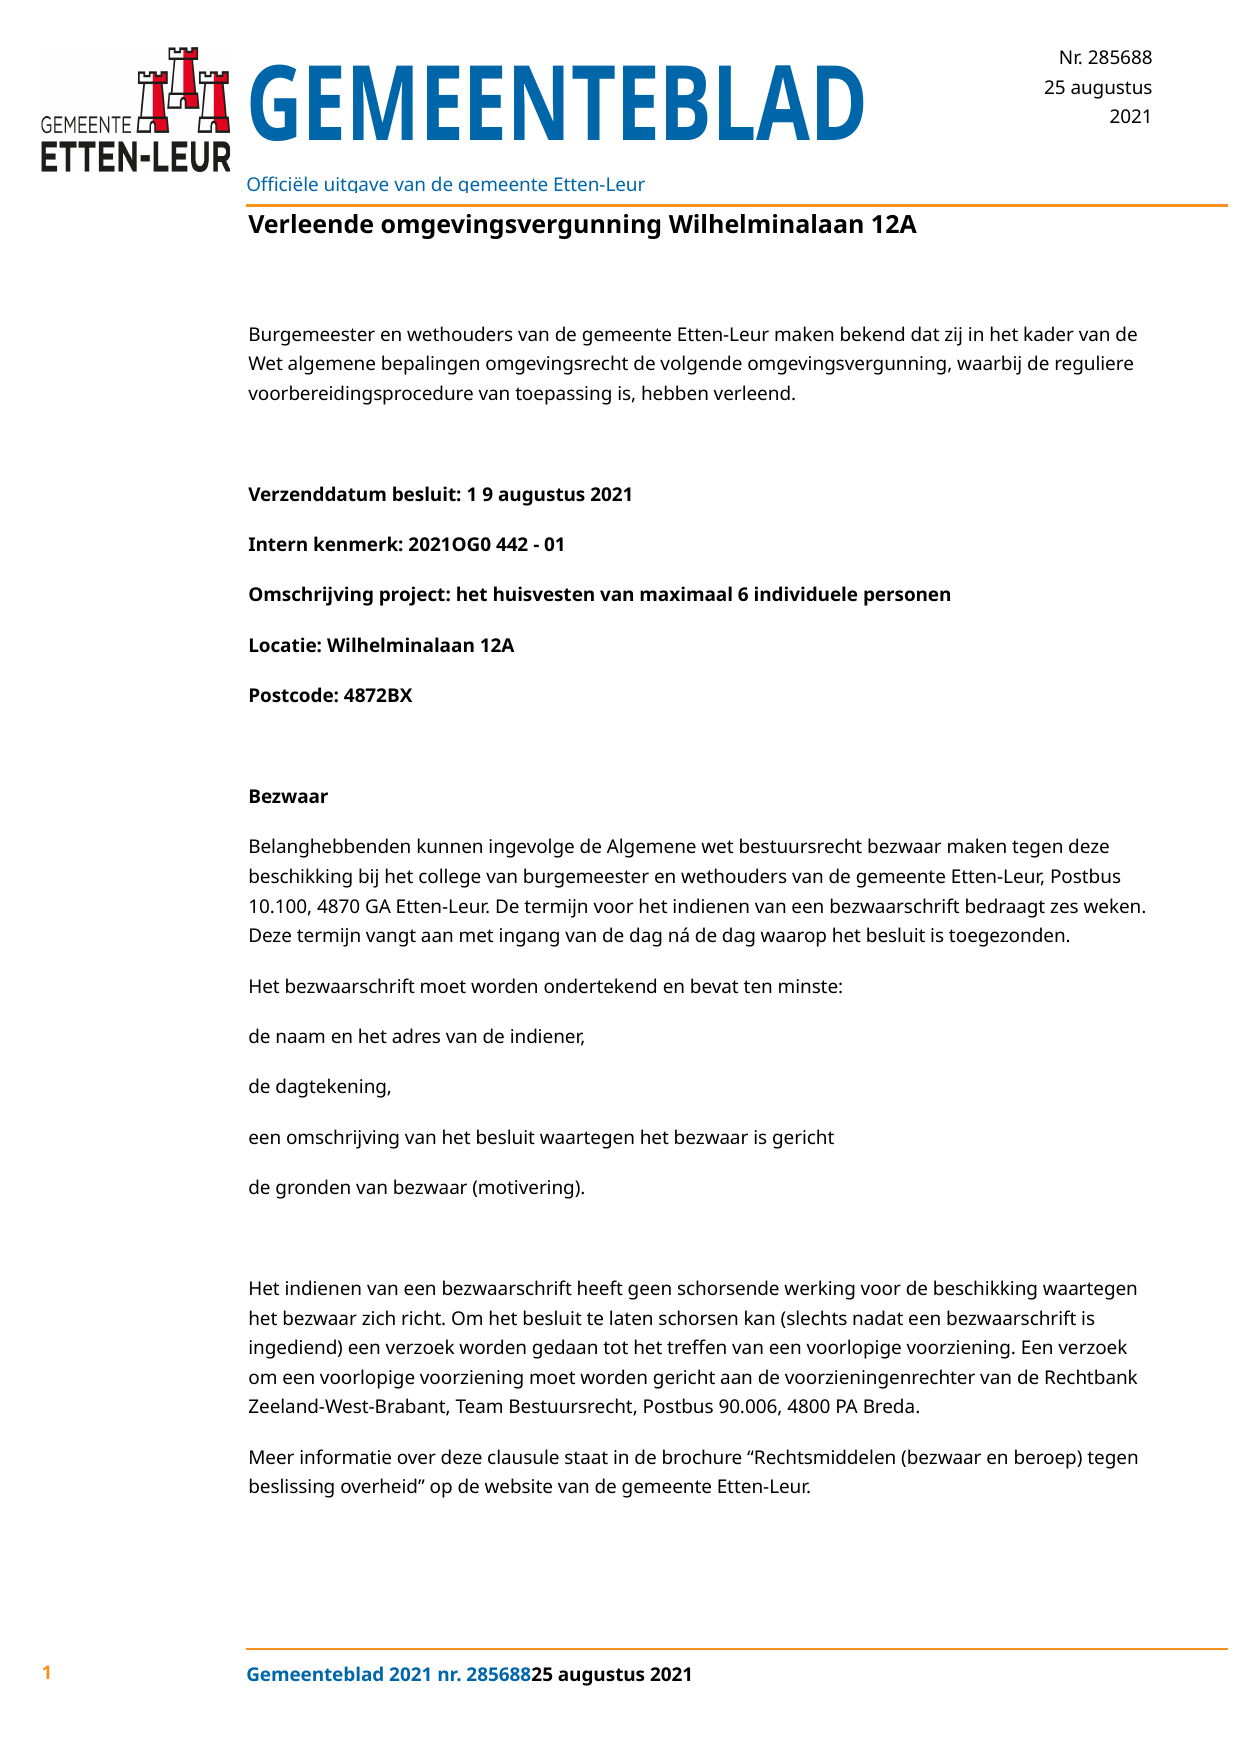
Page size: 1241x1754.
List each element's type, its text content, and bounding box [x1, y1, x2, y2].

picture [41, 47, 231, 172]
text Verleende omgevingsvergunning Wilhelminalaan 12A [248, 207, 1152, 241]
text de dagtekening, [248, 1074, 1152, 1099]
text Belanghebbenden kunnen ingevolge de Algemene wet bestuursrecht bezwaar maken tegen deze beschikking bij het college van burgemeester en wethouders van de gemeente Etten-Leur, Postbus 10.100, 4870 GA Etten-Leur. De termijn voor het indienen van een bezwaarschrift bedraagt zes weken. Deze termijn vangt aan met ingang van de dag ná de dag waarop het besluit is toegezonden. [248, 834, 1152, 948]
text de gronden van bezwaar (motivering). [248, 1174, 1152, 1200]
text Meer informatie over deze clausule staat in de brochure “Rechtsmiddelen (bezwaar en beroep) tegen beslissing overheid” op de website van de gemeente Etten-Leur. [248, 1444, 1152, 1499]
text Omschrijving project: het huisvesten van maximaal 6 individuele personen [248, 582, 1152, 607]
text Bezwaar [248, 783, 1152, 809]
text de naam en het adres van de indiener, [248, 1023, 1152, 1049]
text Het bezwaarschrift moet worden ondertekend en bevat ten minste: [248, 973, 1152, 998]
text Verzenddatum besluit: 1 9 augustus 2021 [248, 481, 1152, 506]
text Locatie: Wilhelminalaan 12A [248, 632, 1152, 658]
text Het indienen van een bezwaarschrift heeft geen schorsende werking voor de beschikking waartegen het bezwaar zich richt. Om het besluit te laten schorsen kan (slechts nadat een bezwaarschrift is ingediend) een verzoek worden gedaan tot het treffen van een voorlopige voorziening. Een verzoek om een voorlopige voorziening moet worden gericht aan de voorzieningenrechter van de Rechtbank Zeeland-West-Brabant, Team Bestuursrecht, Postbus 90.006, 4800 PA Breda. [248, 1275, 1152, 1419]
text Postcode: 4872BX [248, 682, 1152, 708]
text een omschrijving van het besluit waartegen het bezwaar is gericht [248, 1124, 1152, 1150]
text Burgemeester en wethouders van de gemeente Etten-Leur maken bekend dat zij in het kader van de Wet algemene bepalingen omgevingsrecht de volgende omgevingsvergunning, waarbij de reguliere voorbereidingsprocedure van toepassing is, hebben verleend. [248, 321, 1152, 406]
text Intern kenmerk: 2021OG0 442 - 01 [248, 531, 1152, 557]
